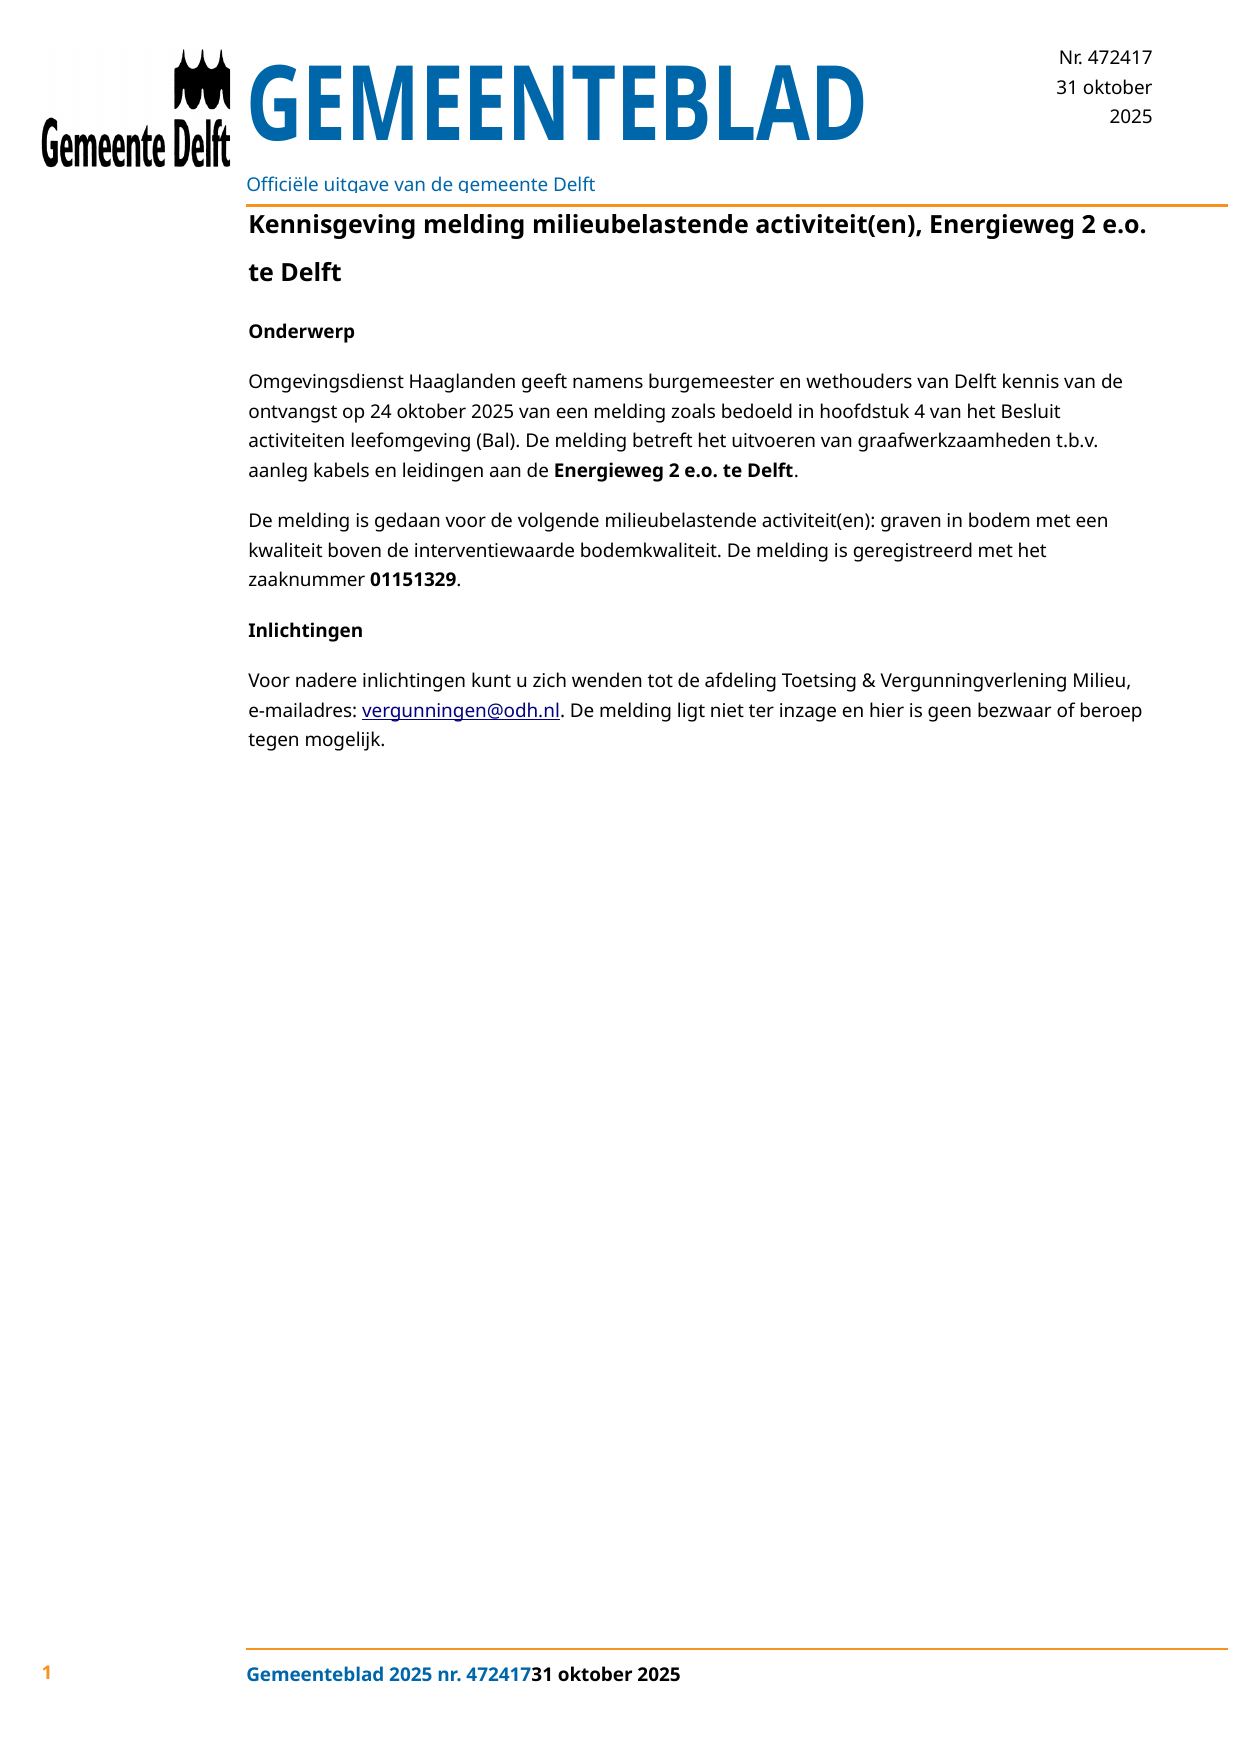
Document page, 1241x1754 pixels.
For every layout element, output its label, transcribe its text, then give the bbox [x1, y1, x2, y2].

text Omgevingsdienst Haaglanden geeft namens burgemeester en wethouders van Delft kennis van de ontvangst op 24 oktober 2025 van een melding zoals bedoeld in hoofdstuk 4 van het Besluit activiteiten leefomgeving (Bal). De melding betreft het uitvoeren van graafwerkzaamheden t.b.v. aanleg kabels en leidingen aan de Energieweg 2 e.o. te Delft. [248, 368, 1152, 483]
text Kennisgeving melding milieubelastende activiteit(en), Energieweg 2 e.o. te Delft [248, 207, 1152, 288]
picture [41, 47, 231, 172]
text Inlichtingen [248, 617, 1152, 643]
text Voor nadere inlichtingen kunt u zich wenden tot de afdeling Toetsing & Vergunningverlening Milieu, e-mailadres: vergunningen@odh.nl. De melding ligt niet ter inzage en hier is geen bezwaar of beroep tegen mogelijk. [248, 667, 1152, 752]
text De melding is gedaan voor de volgende milieubelastende activiteit(en): graven in bodem met een kwaliteit boven de interventiewaarde bodemkwaliteit. De melding is geregistreerd met het zaaknummer 01151329. [248, 507, 1152, 592]
text Onderwerp [248, 318, 1152, 344]
